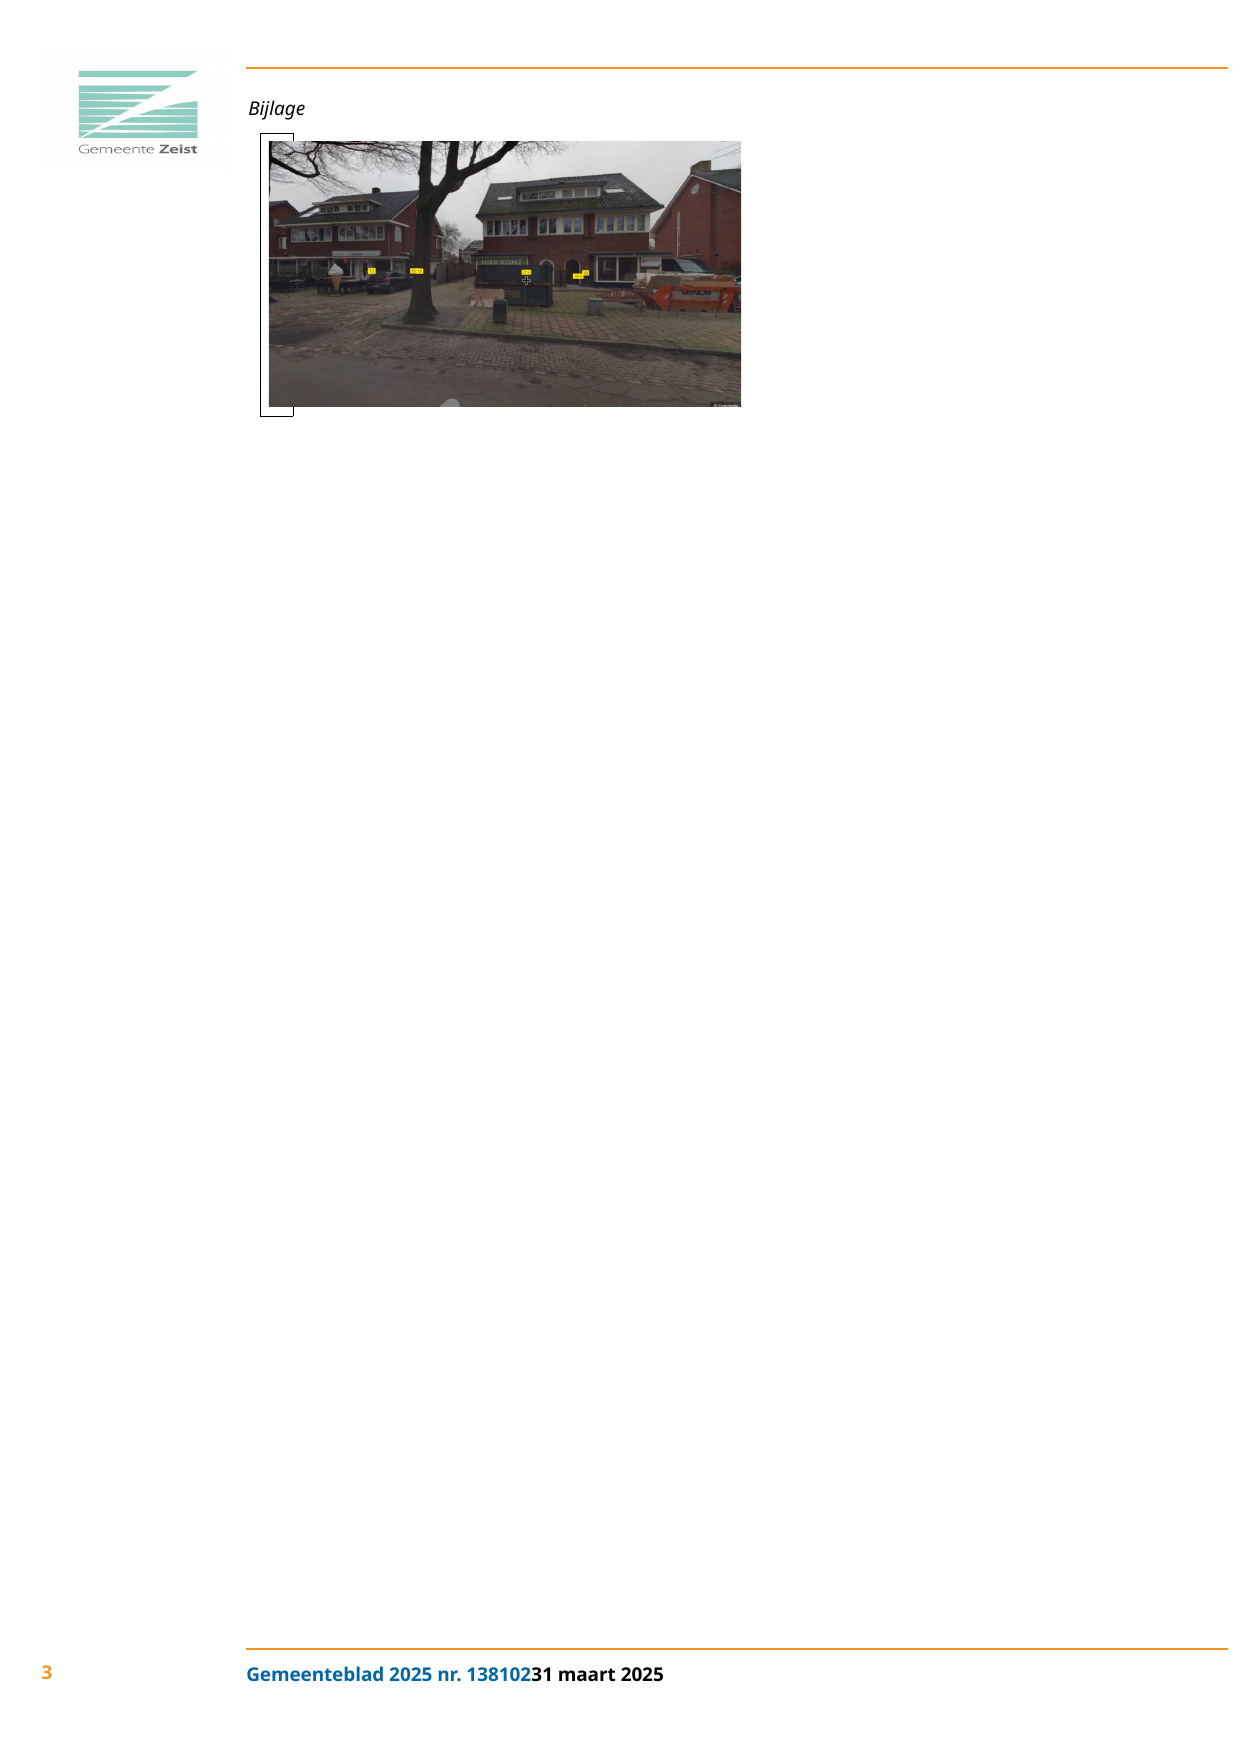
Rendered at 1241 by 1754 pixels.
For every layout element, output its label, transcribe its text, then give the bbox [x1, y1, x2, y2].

text Bijlage [248, 95, 1152, 121]
picture [41, 47, 231, 172]
picture [268, 141, 742, 407]
